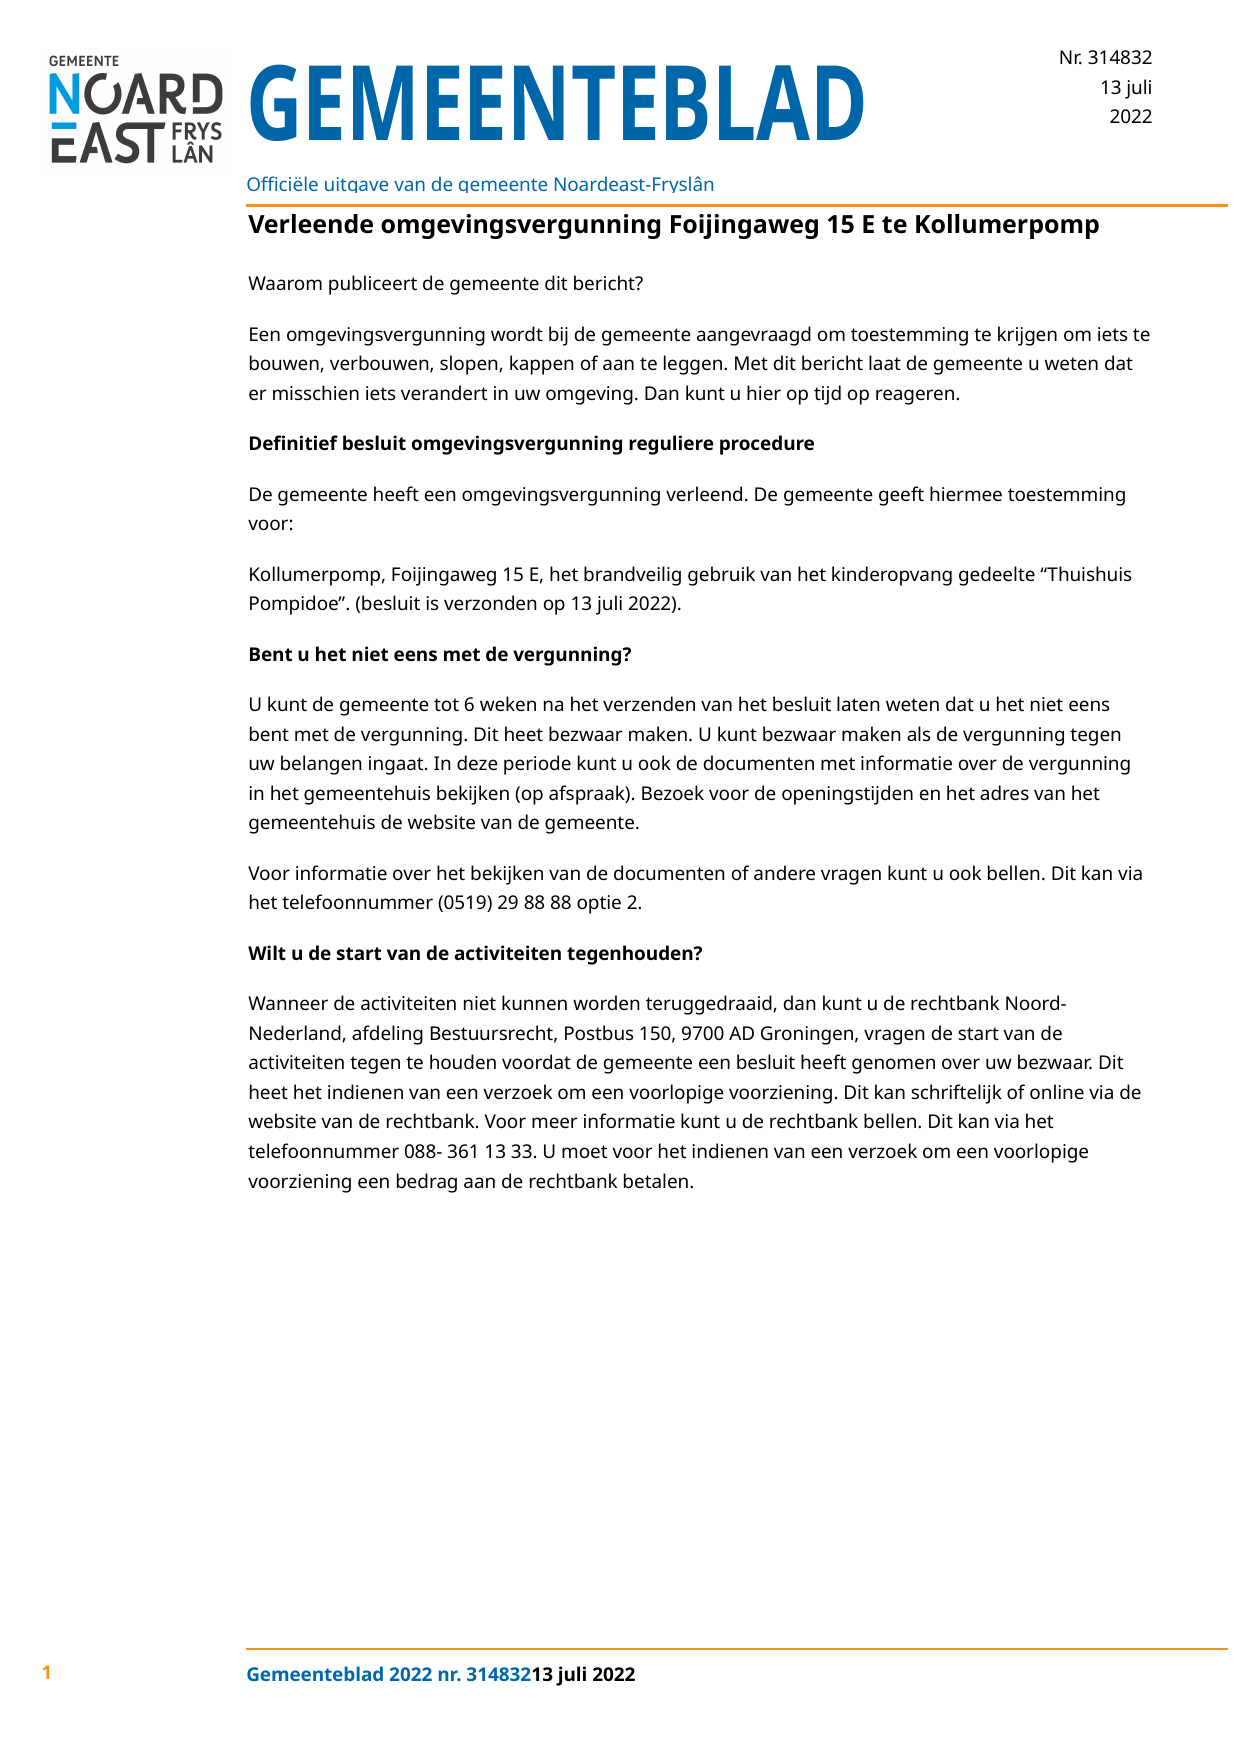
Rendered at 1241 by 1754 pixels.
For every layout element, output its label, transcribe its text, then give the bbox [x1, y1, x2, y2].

picture [41, 47, 231, 172]
text Waarom publiceert de gemeente dit bericht? [248, 270, 1152, 296]
text Wilt u de start van de activiteiten tegenhouden? [248, 940, 1152, 966]
text De gemeente heeft een omgevingsvergunning verleend. De gemeente geeft hiermee toestemming voor: [248, 481, 1152, 536]
text Verleende omgevingsvergunning Foijingaweg 15 E te Kollumerpomp [248, 207, 1152, 241]
text U kunt de gemeente tot 6 weken na het verzenden van het besluit laten weten dat u het niet eens bent met de vergunning. Dit heet bezwaar maken. U kunt bezwaar maken als de vergunning tegen uw belangen ingaat. In deze periode kunt u ook de documenten met informatie over de vergunning in het gemeentehuis bekijken (op afspraak). Bezoek voor de openingstijden en het adres van het gemeentehuis de website van de gemeente. [248, 691, 1152, 835]
text Definitief besluit omgevingsvergunning reguliere procedure [248, 430, 1152, 456]
text Kollumerpomp, Foijingaweg 15 E, het brandveilig gebruik van het kinderopvang gedeelte “Thuishuis Pompidoe”. (besluit is verzonden op 13 juli 2022). [248, 561, 1152, 616]
text Wanneer de activiteiten niet kunnen worden teruggedraaid, dan kunt u de rechtbank Noord-Nederland, afdeling Bestuursrecht, Postbus 150, 9700 AD Groningen, vragen de start van de activiteiten tegen te houden voordat de gemeente een besluit heeft genomen over uw bezwaar. Dit heet het indienen van een verzoek om een voorlopige voorziening. Dit kan schriftelijk of online via de website van de rechtbank. Voor meer informatie kunt u de rechtbank bellen. Dit kan via het telefoonnummer 088- 361 13 33. U moet voor het indienen van een verzoek om een voorlopige voorziening een bedrag aan de rechtbank betalen. [248, 990, 1152, 1193]
text Voor informatie over het bekijken van de documenten of andere vragen kunt u ook bellen. Dit kan via het telefoonnummer (0519) 29 88 88 optie 2. [248, 860, 1152, 915]
text Bent u het niet eens met de vergunning? [248, 641, 1152, 666]
text Een omgevingsvergunning wordt bij de gemeente aangevraagd om toestemming te krijgen om iets te bouwen, verbouwen, slopen, kappen of aan te leggen. Met dit bericht laat de gemeente u weten dat er misschien iets verandert in uw omgeving. Dan kunt u hier op tijd op reageren. [248, 321, 1152, 406]
